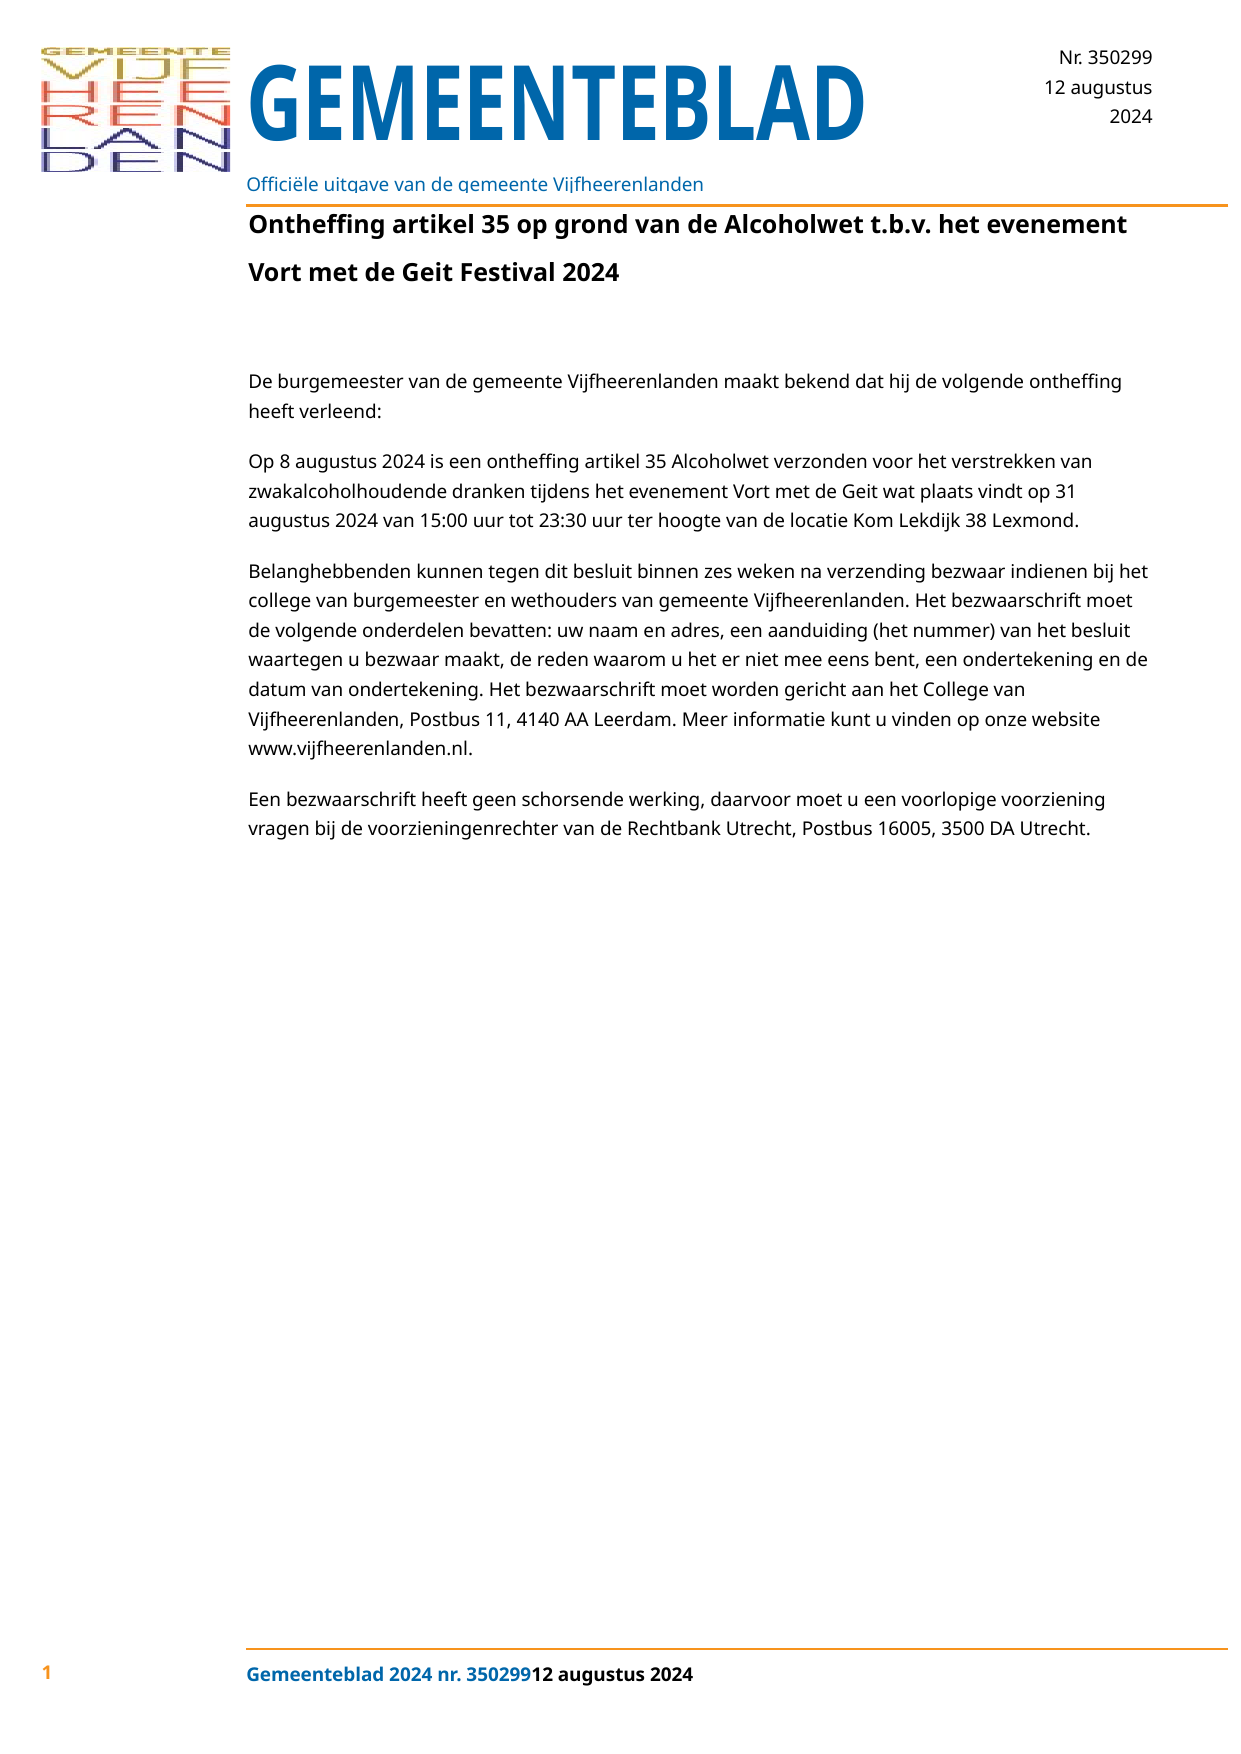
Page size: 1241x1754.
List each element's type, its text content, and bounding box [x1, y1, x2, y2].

picture [41, 47, 231, 172]
text Belanghebbenden kunnen tegen dit besluit binnen zes weken na verzending bezwaar indienen bij het college van burgemeester en wethouders van gemeente Vijfheerenlanden. Het bezwaarschrift moet de volgende onderdelen bevatten: uw naam en adres, een aanduiding (het nummer) van het besluit waartegen u bezwaar maakt, de reden waarom u het er niet mee eens bent, een ondertekening en de datum van ondertekening. Het bezwaarschrift moet worden gericht aan het College van Vijfheerenlanden, Postbus 11, 4140 AA Leerdam. Meer informatie kunt u vinden op onze website www.vijfheerenlanden.nl. [248, 558, 1152, 761]
text Een bezwaarschrift heeft geen schorsende werking, daarvoor moet u een voorlopige voorziening vragen bij de voorzieningenrechter van de Rechtbank Utrecht, Postbus 16005, 3500 DA Utrecht. [248, 786, 1152, 841]
text De burgemeester van de gemeente Vijfheerenlanden maakt bekend dat hij de volgende ontheffing heeft verleend: [248, 368, 1152, 424]
text Op 8 augustus 2024 is een ontheffing artikel 35 Alcoholwet verzonden voor het verstrekken van zwakalcoholhoudende dranken tijdens het evenement Vort met de Geit wat plaats vindt op 31 augustus 2024 van 15:00 uur tot 23:30 uur ter hoogte van de locatie Kom Lekdijk 38 Lexmond. [248, 448, 1152, 533]
text Ontheffing artikel 35 op grond van de Alcoholwet t.b.v. het evenement Vort met de Geit Festival 2024 [248, 207, 1152, 288]
